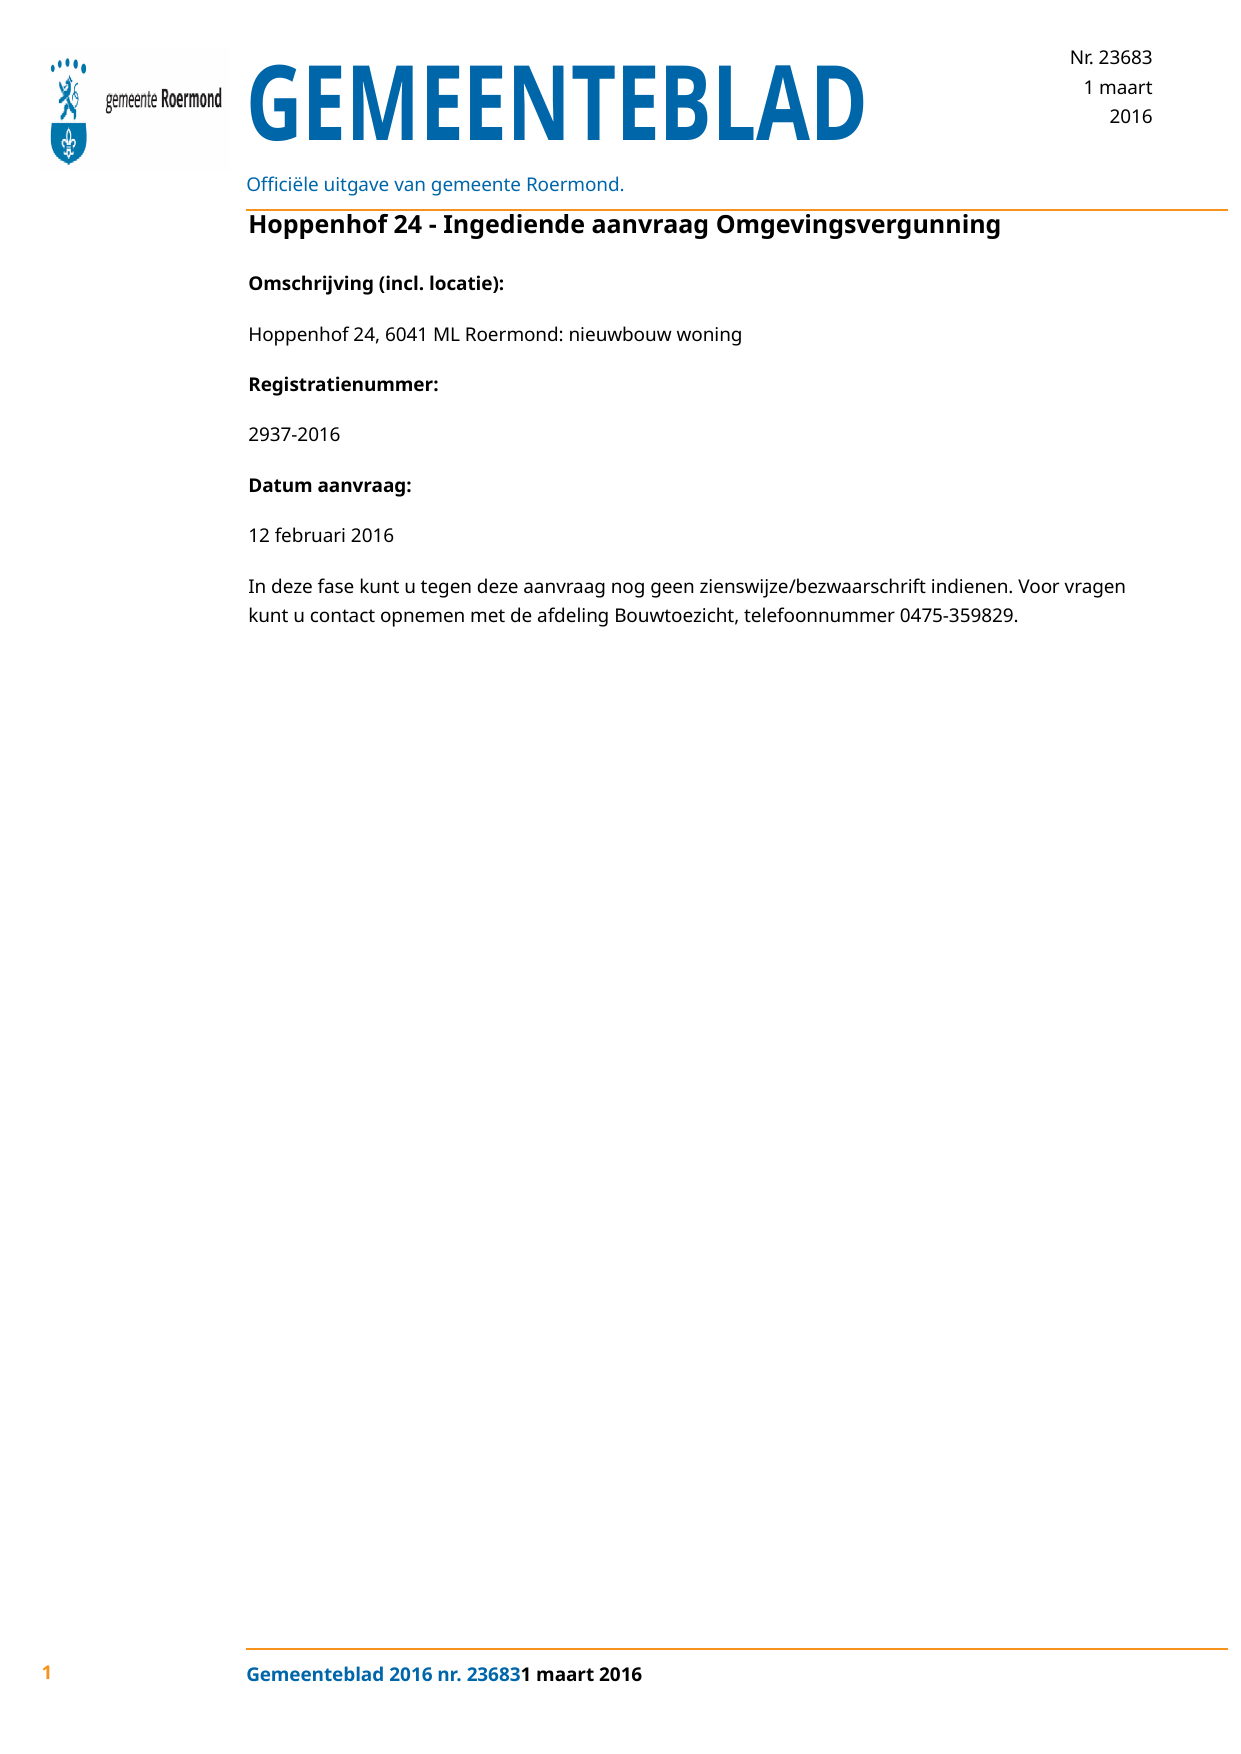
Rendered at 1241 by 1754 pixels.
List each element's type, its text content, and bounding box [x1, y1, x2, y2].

text 2937-2016 [248, 422, 1152, 447]
text Registratienummer: [248, 371, 1152, 397]
text 12 februari 2016 [248, 522, 1152, 548]
text In deze fase kunt u tegen deze aanvraag nog geen zienswijze/bezwaarschrift indienen. Voor vragen kunt u contact opnemen met de afdeling Bouwtoezicht, telefoonnummer 0475-359829. [248, 573, 1152, 628]
text Hoppenhof 24, 6041 ML Roermond: nieuwbouw woning [248, 321, 1152, 346]
text Omschrijving (incl. locatie): [248, 270, 1152, 296]
picture [41, 47, 231, 172]
text Datum aanvraag: [248, 472, 1152, 498]
text Hoppenhof 24 - Ingediende aanvraag Omgevingsvergunning [248, 211, 1152, 241]
